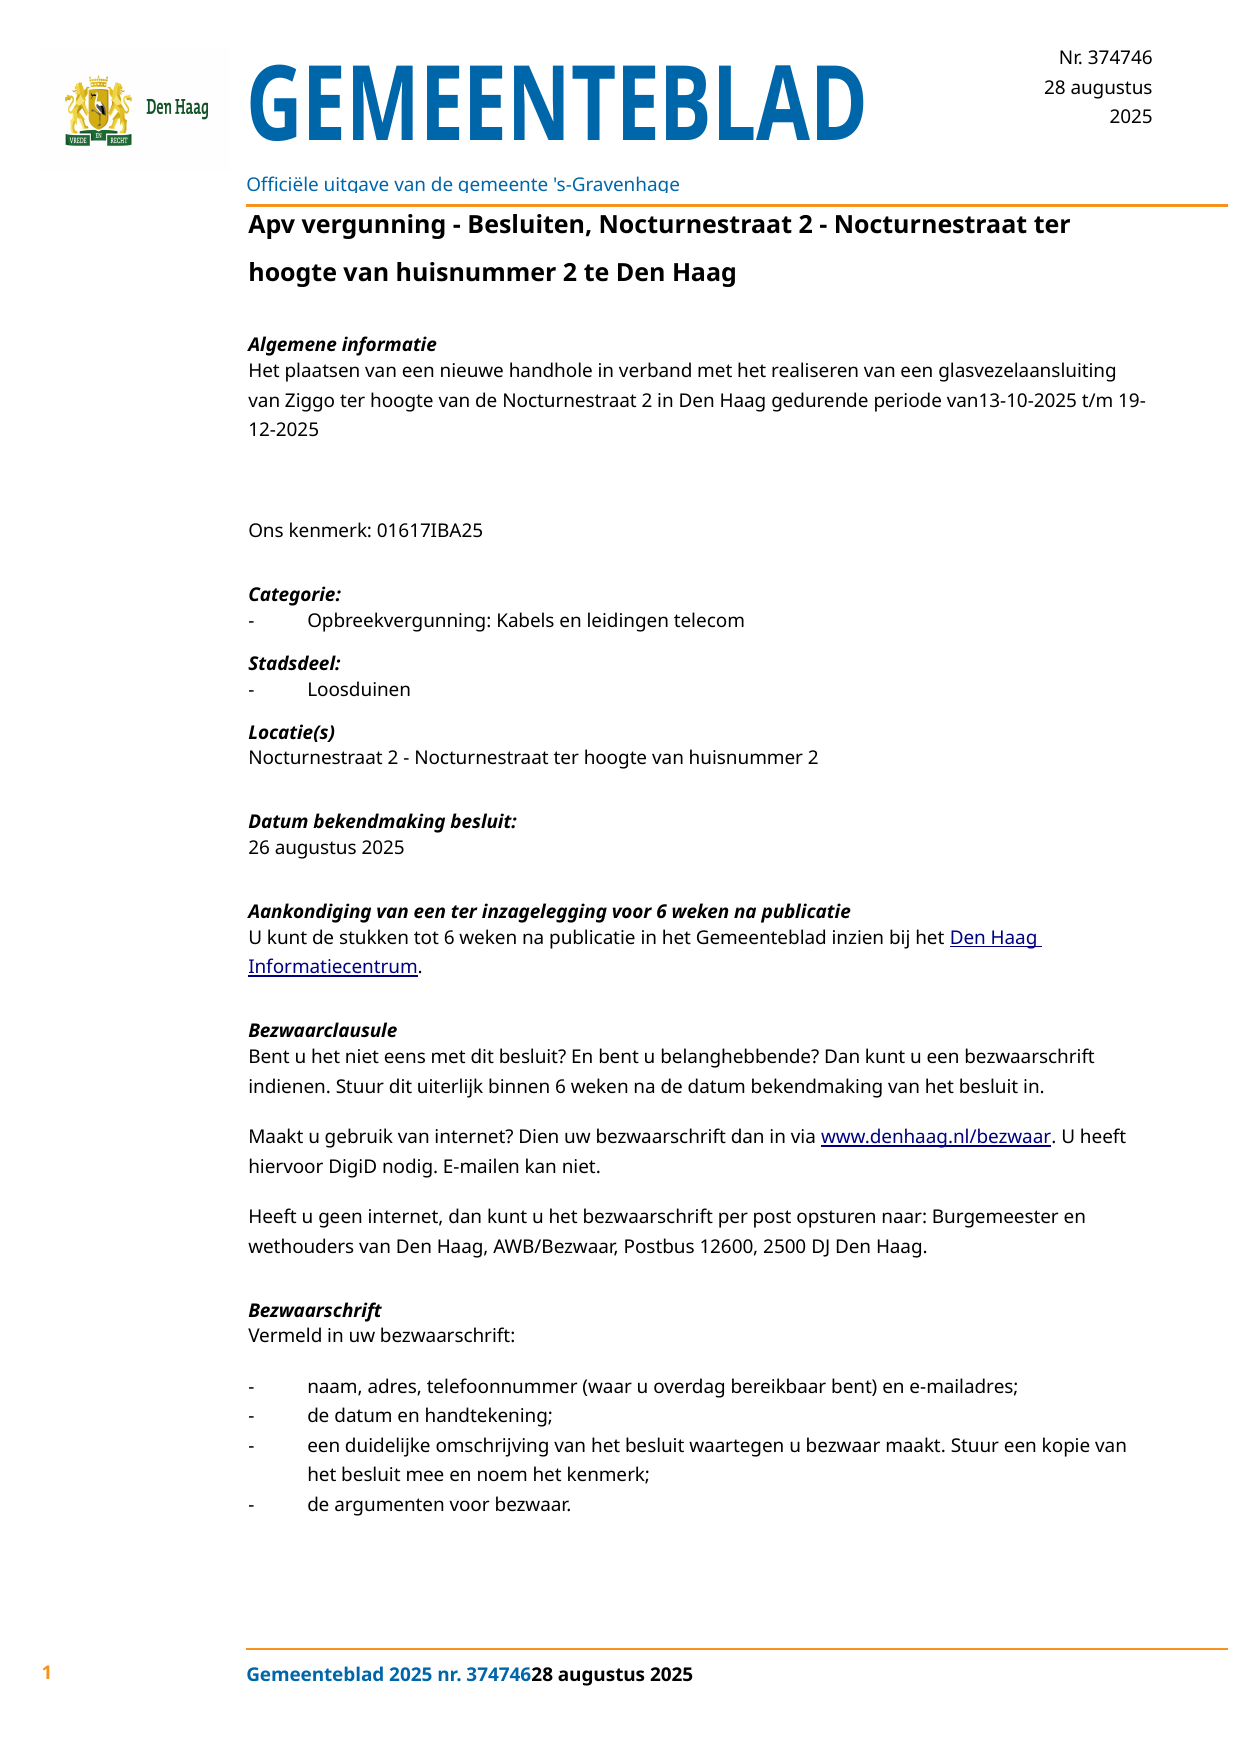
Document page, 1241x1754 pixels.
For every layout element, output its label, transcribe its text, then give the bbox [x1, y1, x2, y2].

picture [41, 47, 231, 172]
text Vermeld in uw bezwaarschrift: [248, 1322, 1152, 1348]
text Stadsdeel: [248, 650, 1152, 676]
text Bezwaarschrift [248, 1297, 1152, 1322]
text Apv vergunning - Besluiten, Nocturnestraat 2 - Nocturnestraat ter hoogte van huisnummer 2 te Den Haag [248, 207, 1152, 288]
text Datum bekendmaking besluit: [248, 808, 1152, 834]
text Heeft u geen internet, dan kunt u het bezwaarschrift per post opsturen naar: Burgemeester en wethouders van Den Haag, AWB/Bezwaar, Postbus 12600, 2500 DJ Den Haag. [248, 1203, 1152, 1258]
text 26 augustus 2025 [248, 834, 1152, 860]
list een duidelijke omschrijving van het besluit waartegen u bezwaar maakt. Stuur een kopie van het besluit mee en noem het kenmerk; [248, 1432, 1152, 1487]
list Opbreekvergunning: Kabels en leidingen telecom [248, 607, 1152, 633]
list de argumenten voor bezwaar. [248, 1491, 1152, 1517]
text Het plaatsen van een nieuwe handhole in verband met het realiseren van een glasvezelaansluiting van Ziggo ter hoogte van de Nocturnestraat 2 in Den Haag gedurende periode van13-10-2025 t/m 19-12-2025 [248, 357, 1152, 442]
text Bent u het niet eens met dit besluit? En bent u belanghebbende? Dan kunt u een bezwaarschrift indienen. Stuur dit uiterlijk binnen 6 weken na de datum bekendmaking van het besluit in. [248, 1043, 1152, 1098]
text Nocturnestraat 2 - Nocturnestraat ter hoogte van huisnummer 2 [248, 744, 1152, 770]
text Bezwaarclausule [248, 1017, 1152, 1043]
text Algemene informatie [248, 331, 1152, 357]
list Loosduinen [248, 676, 1152, 701]
text U kunt de stukken tot 6 weken na publicatie in het Gemeenteblad inzien bij het Den Haag Informatiecentrum. [248, 924, 1152, 979]
list de datum en handtekening; [248, 1402, 1152, 1428]
text Aankondiging van een ter inzagelegging voor 6 weken na publicatie [248, 898, 1152, 924]
list naam, adres, telefoonnummer (waar u overdag bereikbaar bent) en e-mailadres; [248, 1373, 1152, 1399]
text Locatie(s) [248, 719, 1152, 744]
text Maakt u gebruik van internet? Dien uw bezwaarschrift dan in via www.denhaag.nl/bezwaar. U heeft hiervoor DigiD nodig. E-mailen kan niet. [248, 1123, 1152, 1178]
text Ons kenmerk: 01617IBA25 [248, 517, 1152, 543]
text Categorie: [248, 581, 1152, 607]
